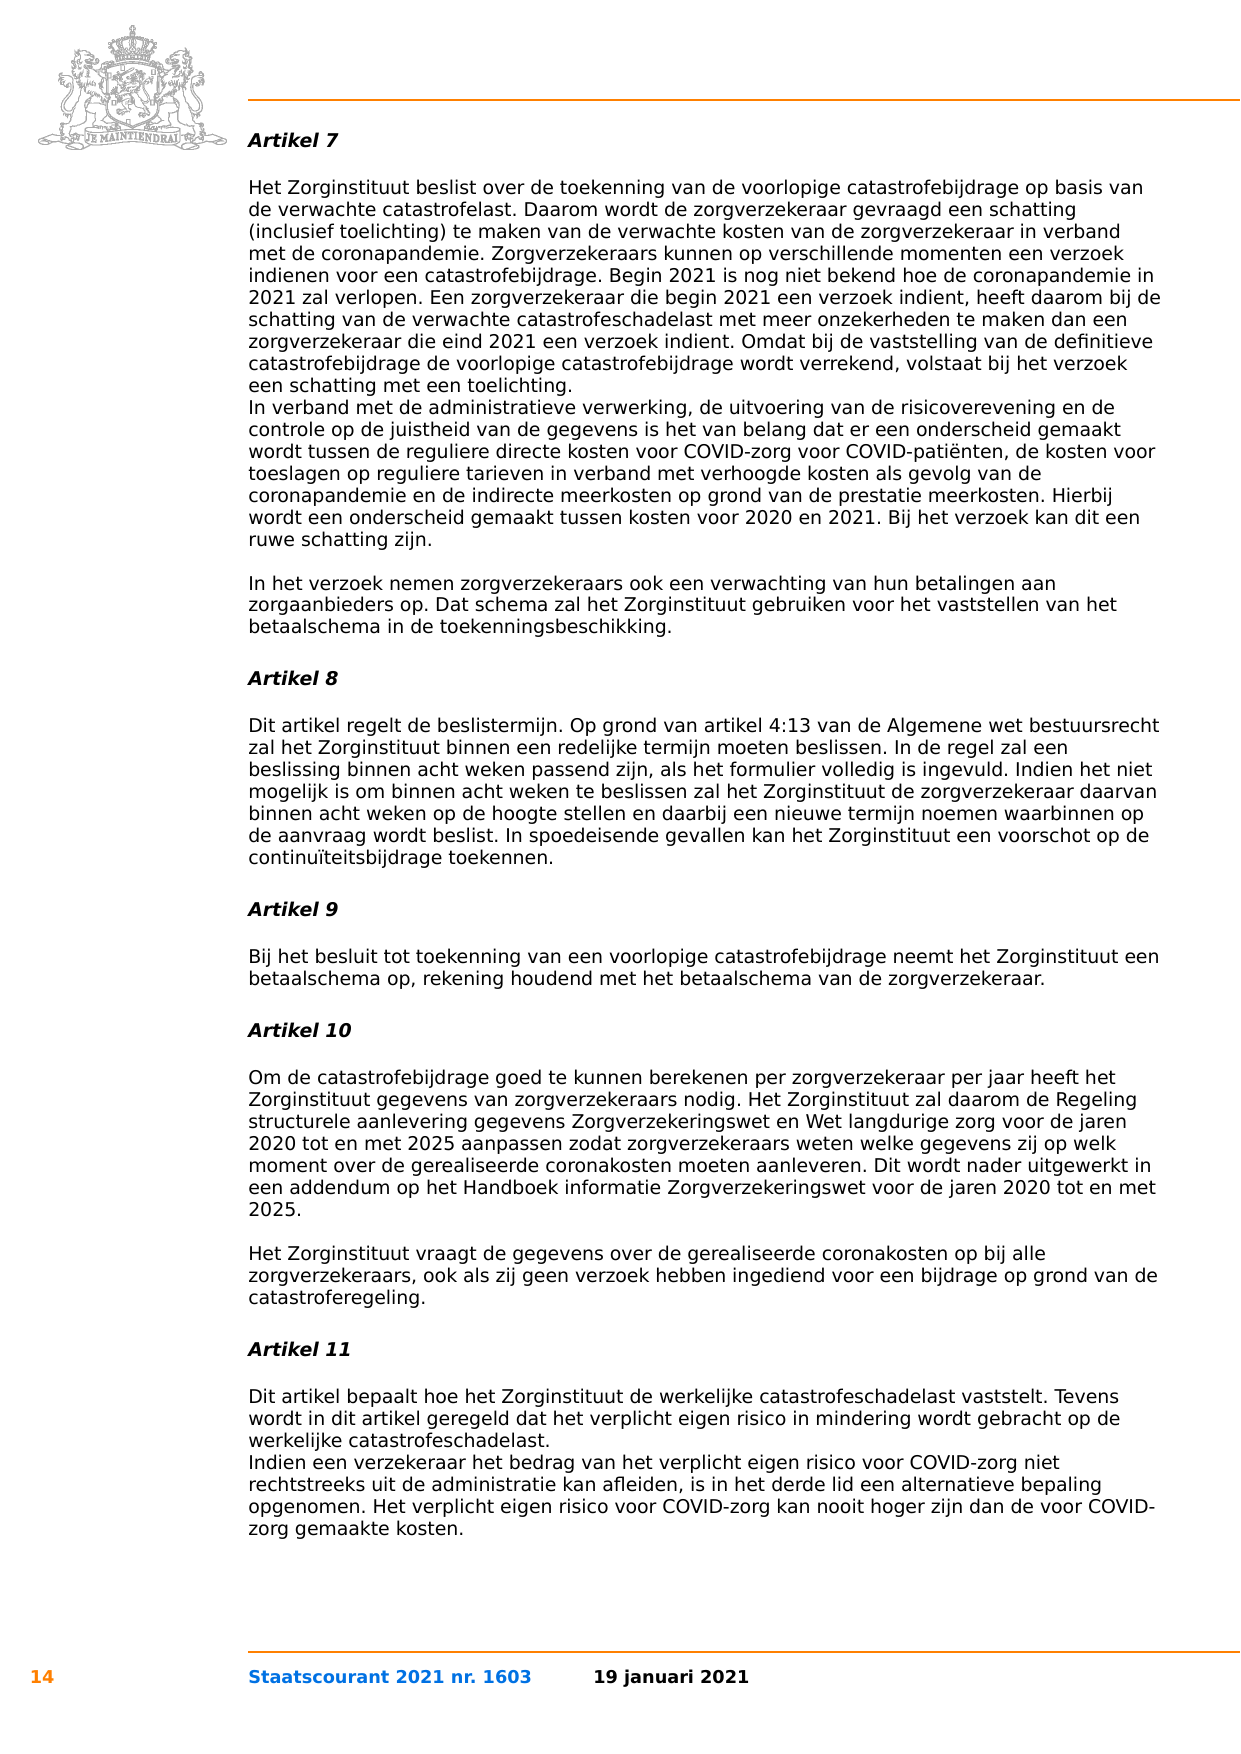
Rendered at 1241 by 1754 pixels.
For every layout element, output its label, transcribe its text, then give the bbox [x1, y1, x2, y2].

picture [38, 25, 227, 150]
text Om de catastrofebijdrage goed te kunnen berekenen per zorgverzekeraar per jaar heeft het Zorginstituut gegevens van zorgverzekeraars nodig. Het Zorginstituut zal daarom de Regeling structurele aanlevering gegevens Zorgverzekeringswet en Wet langdurige zorg voor de jaren 2020 tot en met 2025 aanpassen zodat zorgverzekeraars weten welke gegevens zij op welk moment over de gerealiseerde coronakosten moeten aanleveren. Dit wordt nader uitgewerkt in een addendum op het Handboek informatie Zorgverzekeringswet voor de jaren 2020 tot en met 2025. [248, 1067, 1163, 1221]
subtitle Artikel 11 [248, 1339, 1163, 1361]
subtitle Artikel 8 [248, 668, 1163, 690]
text Dit artikel bepaalt hoe het Zorginstituut de werkelijke catastrofeschadelast vaststelt. Tevens wordt in dit artikel geregeld dat het verplicht eigen risico in mindering wordt gebracht op de werkelijke catastrofeschadelast. [248, 1386, 1163, 1452]
text Het Zorginstituut vraagt de gegevens over de gerealiseerde coronakosten op bij alle zorgverzekeraars, ook als zij geen verzoek hebben ingediend voor een bijdrage op grond van de catastroferegeling. [248, 1243, 1163, 1309]
text Bij het besluit tot toekenning van een voorlopige catastrofebijdrage neemt het Zorginstituut een betaalschema op, rekening houdend met het betaalschema van de zorgverzekeraar. [248, 946, 1163, 990]
text In het verzoek nemen zorgverzekeraars ook een verwachting van hun betalingen aan zorgaanbieders op. Dat schema zal het Zorginstituut gebruiken voor het vaststellen van het betaalschema in de toekenningsbeschikking. [248, 572, 1163, 638]
text Het Zorginstituut beslist over de toekenning van de voorlopige catastrofebijdrage op basis van de verwachte catastrofelast. Daarom wordt de zorgverzekeraar gevraagd een schatting (inclusief toelichting) te maken van de verwachte kosten van de zorgverzekeraar in verband met de coronapandemie. Zorgverzekeraars kunnen op verschillende momenten een verzoek indienen voor een catastrofebijdrage. Begin 2021 is nog niet bekend hoe de coronapandemie in 2021 zal verlopen. Een zorgverzekeraar die begin 2021 een verzoek indient, heeft daarom bij de schatting van de verwachte catastrofeschadelast met meer onzekerheden te maken dan een zorgverzekeraar die eind 2021 een verzoek indient. Omdat bij de vaststelling van de definitieve catastrofebijdrage de voorlopige catastrofebijdrage wordt verrekend, volstaat bij het verzoek een schatting met een toelichting. [248, 177, 1163, 397]
subtitle Artikel 7 [248, 130, 1163, 152]
subtitle Artikel 10 [248, 1020, 1163, 1042]
text Dit artikel regelt de beslistermijn. Op grond van artikel 4:13 van de Algemene wet bestuursrecht zal het Zorginstituut binnen een redelijke termijn moeten beslissen. In de regel zal een beslissing binnen acht weken passend zijn, als het formulier volledig is ingevuld. Indien het niet mogelijk is om binnen acht weken te beslissen zal het Zorginstituut de zorgverzekeraar daarvan binnen acht weken op de hoogte stellen en daarbij een nieuwe termijn noemen waarbinnen op de aanvraag wordt beslist. In spoedeisende gevallen kan het Zorginstituut een voorschot op de continuïteitsbijdrage toekennen. [248, 715, 1163, 869]
subtitle Artikel 9 [248, 899, 1163, 921]
text Indien een verzekeraar het bedrag van het verplicht eigen risico voor COVID-zorg niet rechtstreeks uit de administratie kan afleiden, is in het derde lid een alternatieve bepaling opgenomen. Het verplicht eigen risico voor COVID-zorg kan nooit hoger zijn dan de voor COVID-zorg gemaakte kosten. [248, 1452, 1163, 1539]
text In verband met de administratieve verwerking, de uitvoering van de risicoverevening en de controle op de juistheid van de gegevens is het van belang dat er een onderscheid gemaakt wordt tussen de reguliere directe kosten voor COVID-zorg voor COVID-patiënten, de kosten voor toeslagen op reguliere tarieven in verband met verhoogde kosten als gevolg van de coronapandemie en de indirecte meerkosten op grond van de prestatie meerkosten. Hierbij wordt een onderscheid gemaakt tussen kosten voor 2020 en 2021. Bij het verzoek kan dit een ruwe schatting zijn. [248, 397, 1163, 551]
